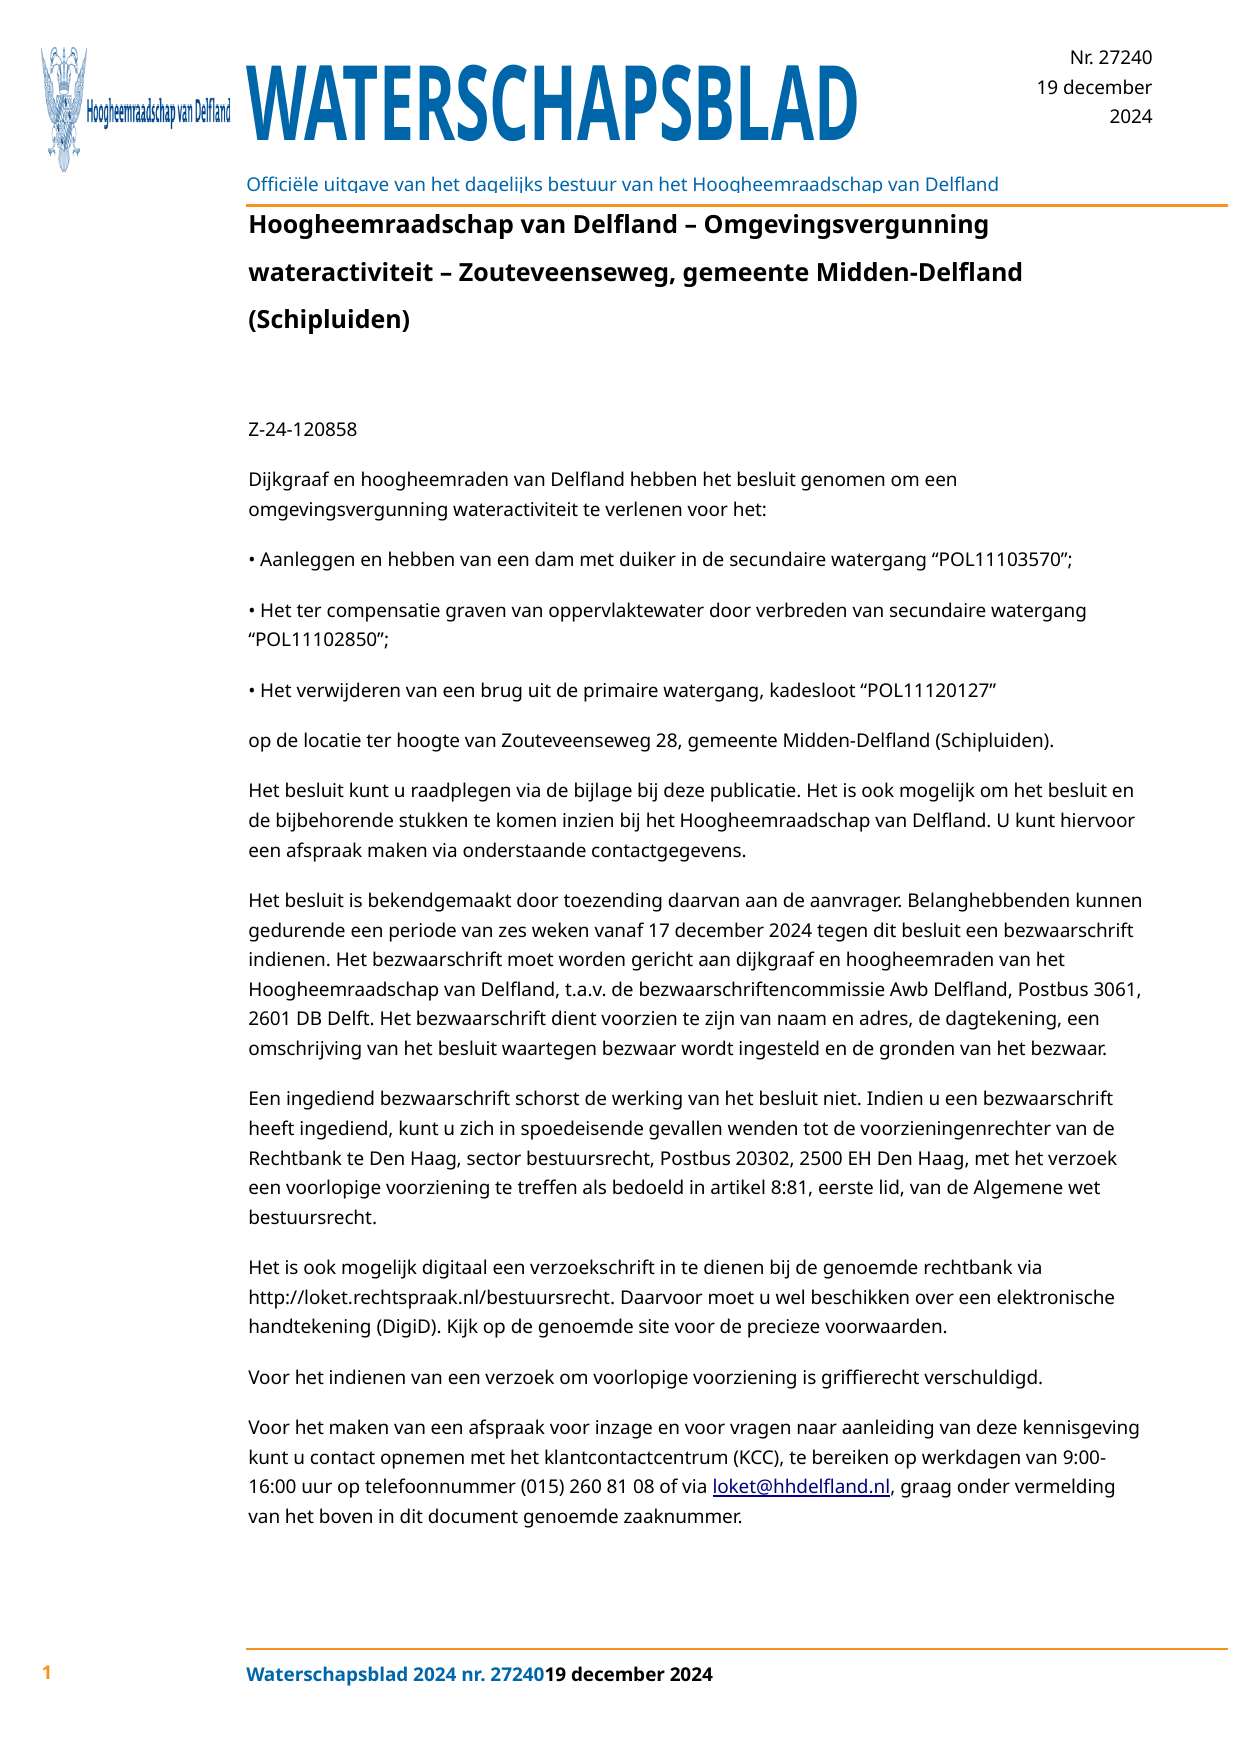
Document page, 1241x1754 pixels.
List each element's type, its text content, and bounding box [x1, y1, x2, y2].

text Voor het indienen van een verzoek om voorlopige voorziening is griffierecht verschuldigd. [248, 1364, 1152, 1389]
text Het is ook mogelijk digitaal een verzoekschrift in te dienen bij de genoemde rechtbank via http://loket.rechtspraak.nl/bestuursrecht. Daarvoor moet u wel beschikken over een elektronische handtekening (DigiD). Kijk op de genoemde site voor de precieze voorwaarden. [248, 1254, 1152, 1339]
text Een ingediend bezwaarschrift schorst de werking van het besluit niet. Indien u een bezwaarschrift heeft ingediend, kunt u zich in spoedeisende gevallen wenden tot de voorzieningenrechter van de Rechtbank te Den Haag, sector bestuursrecht, Postbus 20302, 2500 EH Den Haag, met het verzoek een voorlopige voorziening te treffen als bedoeld in artikel 8:81, eerste lid, van de Algemene wet bestuursrecht. [248, 1086, 1152, 1229]
text Voor het maken van een afspraak voor inzage en voor vragen naar aanleiding van deze kennisgeving kunt u contact opnemen met het klantcontactcentrum (KCC), te bereiken op werkdagen van 9:00-16:00 uur op telefoonnummer (015) 260 81 08 of via loket@hhdelfland.nl, graag onder vermelding van het boven in dit document genoemde zaaknummer. [248, 1414, 1152, 1529]
picture [41, 47, 231, 172]
text Het besluit is bekendgemaakt door toezending daarvan aan de aanvrager. Belanghebbenden kunnen gedurende een periode van zes weken vanaf 17 december 2024 tegen dit besluit een bezwaarschrift indienen. Het bezwaarschrift moet worden gericht aan dijkgraaf en hoogheemraden van het Hoogheemraadschap van Delfland, t.a.v. de bezwaarschriftencommissie Awb Delfland, Postbus 3061, 2601 DB Delft. Het bezwaarschrift dient voorzien te zijn van naam en adres, de dagtekening, een omschrijving van het besluit waartegen bezwaar wordt ingesteld en de gronden van het bezwaar. [248, 887, 1152, 1061]
text • Het ter compensatie graven van oppervlaktewater door verbreden van secundaire watergang “POL11102850”; [248, 597, 1152, 652]
text Dijkgraaf en hoogheemraden van Delfland hebben het besluit genomen om een omgevingsvergunning wateractiviteit te verlenen voor het: [248, 466, 1152, 522]
text Hoogheemraadschap van Delfland – Omgevingsvergunning wateractiviteit – Zouteveenseweg, gemeente Midden-Delfland (Schipluiden) [248, 207, 1152, 336]
text • Aanleggen en hebben van een dam met duiker in de secundaire watergang “POL11103570”; [248, 546, 1152, 572]
text Het besluit kunt u raadplegen via de bijlage bij deze publicatie. Het is ook mogelijk om het besluit en de bijbehorende stukken te komen inzien bij het Hoogheemraadschap van Delfland. U kunt hiervoor een afspraak maken via onderstaande contactgegevens. [248, 778, 1152, 862]
text Z-24-120858 [248, 416, 1152, 442]
text op de locatie ter hoogte van Zouteveenseweg 28, gemeente Midden-Delfland (Schipluiden). [248, 727, 1152, 753]
text • Het verwijderen van een brug uit de primaire watergang, kadesloot “POL11120127” [248, 677, 1152, 702]
